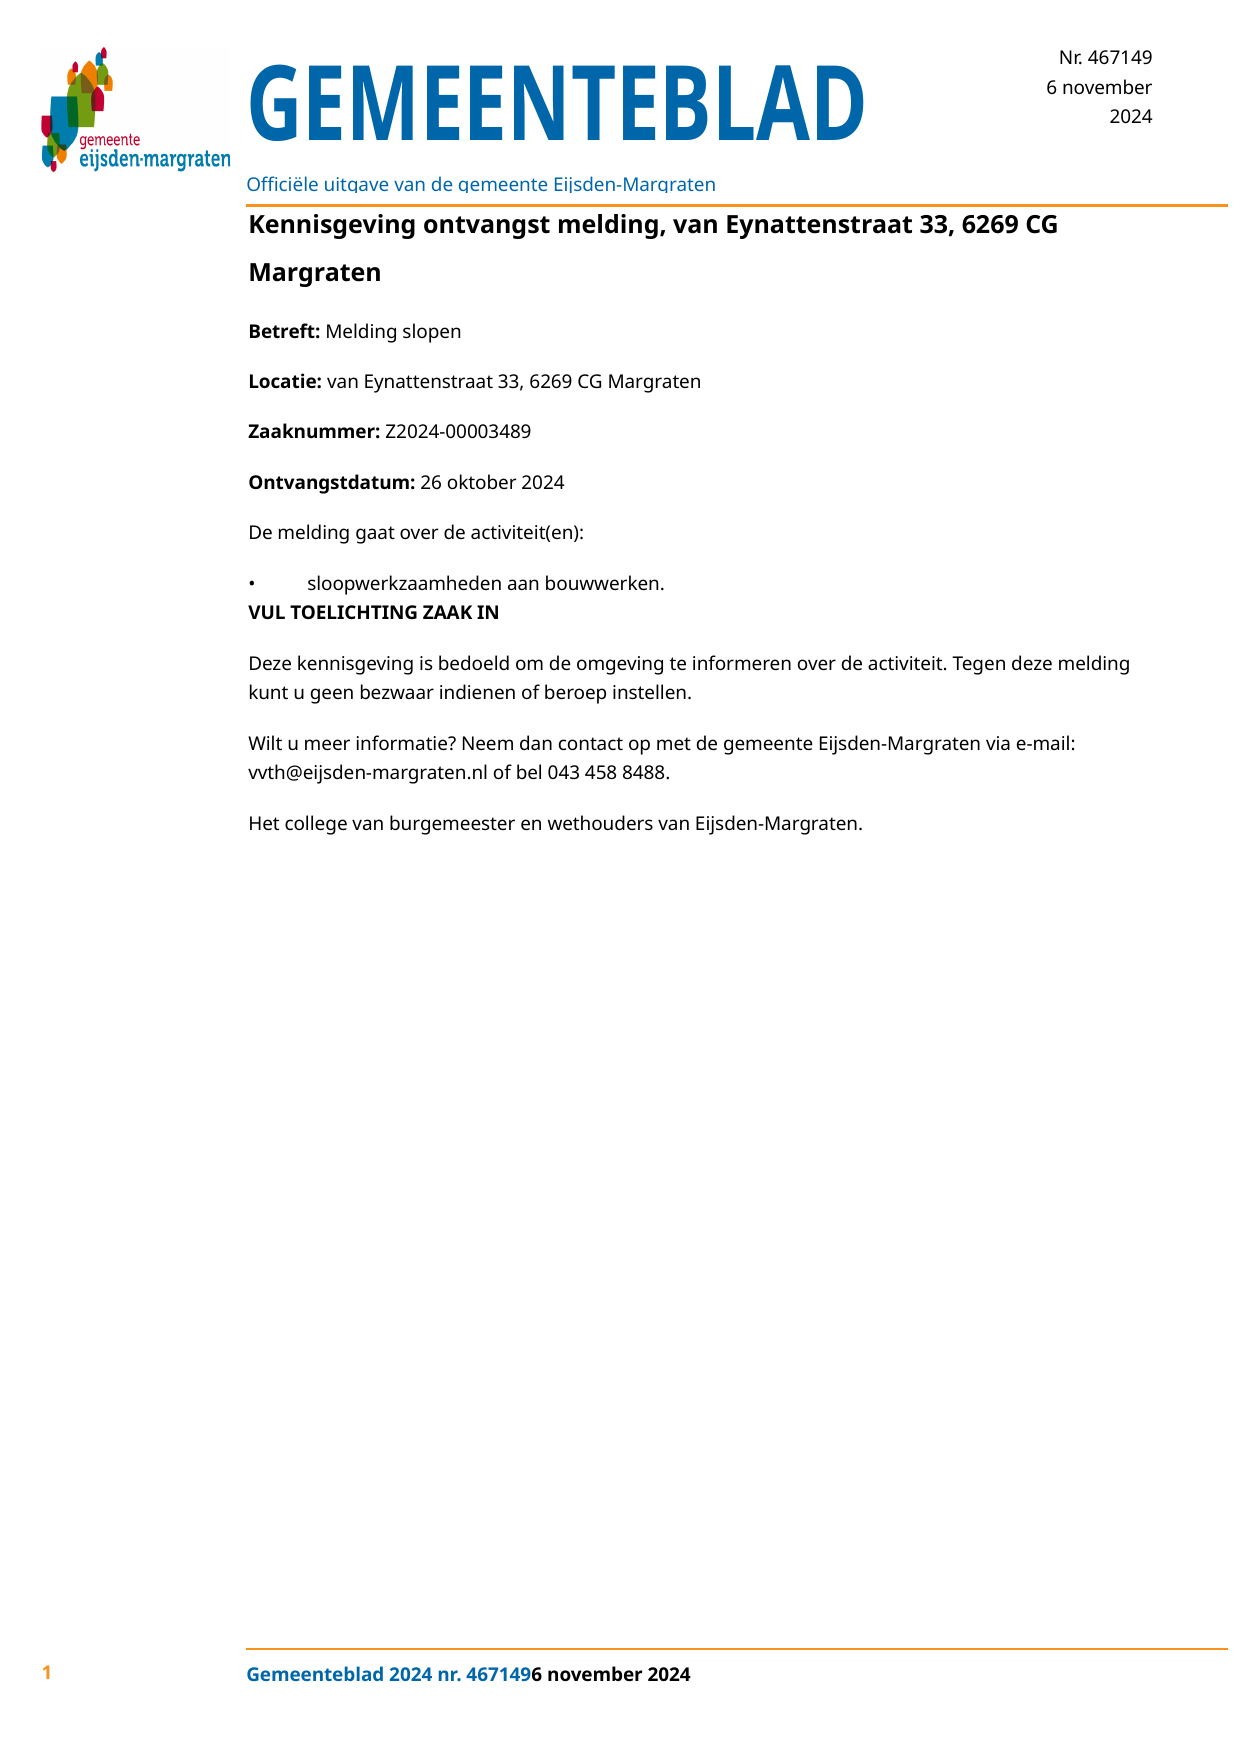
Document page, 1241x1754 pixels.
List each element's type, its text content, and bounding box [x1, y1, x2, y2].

text VUL TOELICHTING ZAAK IN [248, 599, 1152, 625]
picture [41, 47, 231, 172]
text Betreft: Melding slopen [248, 318, 1152, 344]
text Kennisgeving ontvangst melding, van Eynattenstraat 33, 6269 CG Margraten [248, 207, 1152, 288]
text Ontvangstdatum: 26 oktober 2024 [248, 469, 1152, 495]
text Wilt u meer informatie? Neem dan contact op met de gemeente Eijsden-Margraten via e-mail: vvth@eijsden-margraten.nl of bel 043 458 8488. [248, 730, 1152, 785]
text Zaaknummer: Z2024-00003489 [248, 419, 1152, 444]
text De melding gaat over de activiteit(en): [248, 519, 1152, 545]
text Het college van burgemeester en wethouders van Eijsden-Margraten. [248, 810, 1152, 836]
text Deze kennisgeving is bedoeld om de omgeving te informeren over de activiteit. Tegen deze melding kunt u geen bezwaar indienen of beroep instellen. [248, 650, 1152, 705]
list sloopwerkzaamheden aan bouwwerken. [248, 570, 1152, 596]
text Locatie: van Eynattenstraat 33, 6269 CG Margraten [248, 368, 1152, 394]
